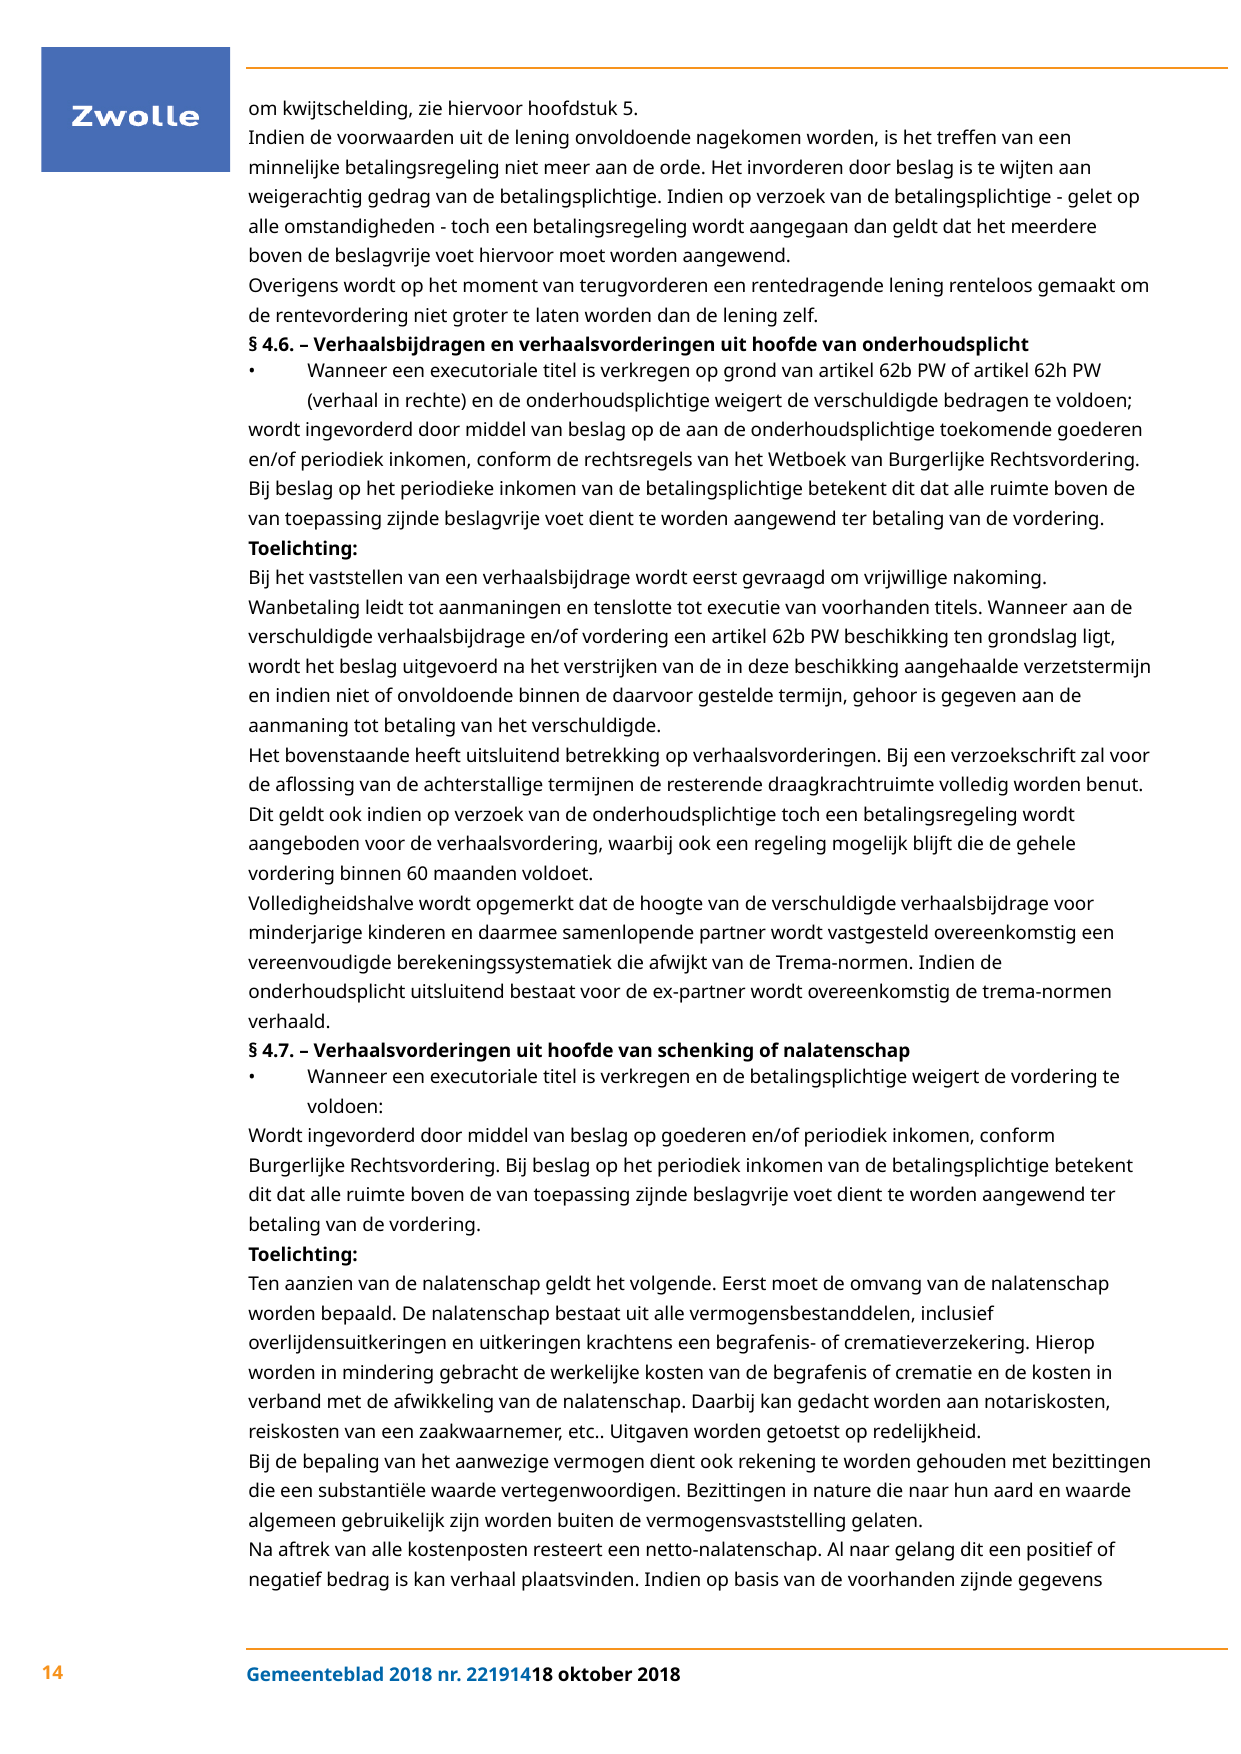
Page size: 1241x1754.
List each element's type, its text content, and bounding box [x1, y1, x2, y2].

text Indien de voorwaarden uit de lening onvoldoende nagekomen worden, is het treffen van een minnelijke betalingsregeling niet meer aan de orde. Het invorderen door beslag is te wijten aan weigerachtig gedrag van de betalingsplichtige. Indien op verzoek van de betalingsplichtige - gelet op alle omstandigheden - toch een betalingsregeling wordt aangegaan dan geldt dat het meerdere boven de beslagvrije voet hiervoor moet worden aangewend. [248, 124, 1152, 268]
text § 4.6. – Verhaalsbijdragen en verhaalsvorderingen uit hoofde van onderhoudsplicht [248, 331, 1152, 357]
list Wanneer een executoriale titel is verkregen en de betalingsplichtige weigert de vordering te voldoen: [248, 1063, 1152, 1119]
text Na aftrek van alle kostenposten resteert een netto-nalatenschap. Al naar gelang dit een positief of negatief bedrag is kan verhaal plaatsvinden. Indien op basis van de voorhanden zijnde gegevens [248, 1537, 1152, 1592]
text Ten aanzien van de nalatenschap geldt het volgende. Eerst moet de omvang van de nalatenschap worden bepaald. De nalatenschap bestaat uit alle vermogensbestanddelen, inclusief overlijdensuitkeringen en uitkeringen krachtens een begrafenis- of crematieverzekering. Hierop worden in mindering gebracht de werkelijke kosten van de begrafenis of crematie en de kosten in verband met de afwikkeling van de nalatenschap. Daarbij kan gedacht worden aan notariskosten, reiskosten van een zaakwaarnemer, etc.. Uitgaven worden getoetst op redelijkheid. [248, 1270, 1152, 1444]
text Wordt ingevorderd door middel van beslag op goederen en/of periodiek inkomen, conform Burgerlijke Rechtsvordering. Bij beslag op het periodiek inkomen van de betalingsplichtige betekent dit dat alle ruimte boven de van toepassing zijnde beslagvrije voet dient te worden aangewend ter betaling van de vordering. [248, 1122, 1152, 1237]
text Bij het vaststellen van een verhaalsbijdrage wordt eerst gevraagd om vrijwillige nakoming. Wanbetaling leidt tot aanmaningen en tenslotte tot executie van voorhanden titels. Wanneer aan de verschuldigde verhaalsbijdrage en/of vordering een artikel 62b PW beschikking ten grondslag ligt, wordt het beslag uitgevoerd na het verstrijken van de in deze beschikking aangehaalde verzetstermijn en indien niet of onvoldoende binnen de daarvoor gestelde termijn, gehoor is gegeven aan de aanmaning tot betaling van het verschuldigde. [248, 564, 1152, 738]
text § 4.7. – Verhaalsvorderingen uit hoofde van schenking of nalatenschap [248, 1038, 1152, 1063]
text Volledigheidshalve wordt opgemerkt dat de hoogte van de verschuldigde verhaalsbijdrage voor minderjarige kinderen en daarmee samenlopende partner wordt vastgesteld overeenkomstig een vereenvoudigde berekeningssystematiek die afwijkt van de Trema-normen. Indien de onderhoudsplicht uitsluitend bestaat voor de ex-partner wordt overeenkomstig de trema-normen verhaald. [248, 890, 1152, 1034]
picture [41, 47, 231, 172]
list Wanneer een executoriale titel is verkregen op grond van artikel 62b PW of artikel 62h PW (verhaal in rechte) en de onderhoudsplichtige weigert de verschuldigde bedragen te voldoen; [248, 357, 1152, 412]
text Het bovenstaande heeft uitsluitend betrekking op verhaalsvorderingen. Bij een verzoekschrift zal voor de aflossing van de achterstallige termijnen de resterende draagkrachtruimte volledig worden benut. Dit geldt ook indien op verzoek van de onderhoudsplichtige toch een betalingsregeling wordt aangeboden voor de verhaalsvordering, waarbij ook een regeling mogelijk blijft die de gehele vordering binnen 60 maanden voldoet. [248, 742, 1152, 886]
text wordt ingevorderd door middel van beslag op de aan de onderhoudsplichtige toekomende goederen en/of periodiek inkomen, conform de rechtsregels van het Wetboek van Burgerlijke Rechtsvordering. Bij beslag op het periodieke inkomen van de betalingsplichtige betekent dit dat alle ruimte boven de van toepassing zijnde beslagvrije voet dient te worden aangewend ter betaling van de vordering. [248, 416, 1152, 531]
text Overigens wordt op het moment van terugvorderen een rentedragende lening renteloos gemaakt om de rentevordering niet groter te laten worden dan de lening zelf. [248, 272, 1152, 328]
text Toelichting: [248, 535, 1152, 560]
text Toelichting: [248, 1241, 1152, 1267]
text om kwijtschelding, zie hiervoor hoofdstuk 5. [248, 95, 1152, 121]
text Bij de bepaling van het aanwezige vermogen dient ook rekening te worden gehouden met bezittingen die een substantiële waarde vertegenwoordigen. Bezittingen in nature die naar hun aard en waarde algemeen gebruikelijk zijn worden buiten de vermogensvaststelling gelaten. [248, 1448, 1152, 1533]
